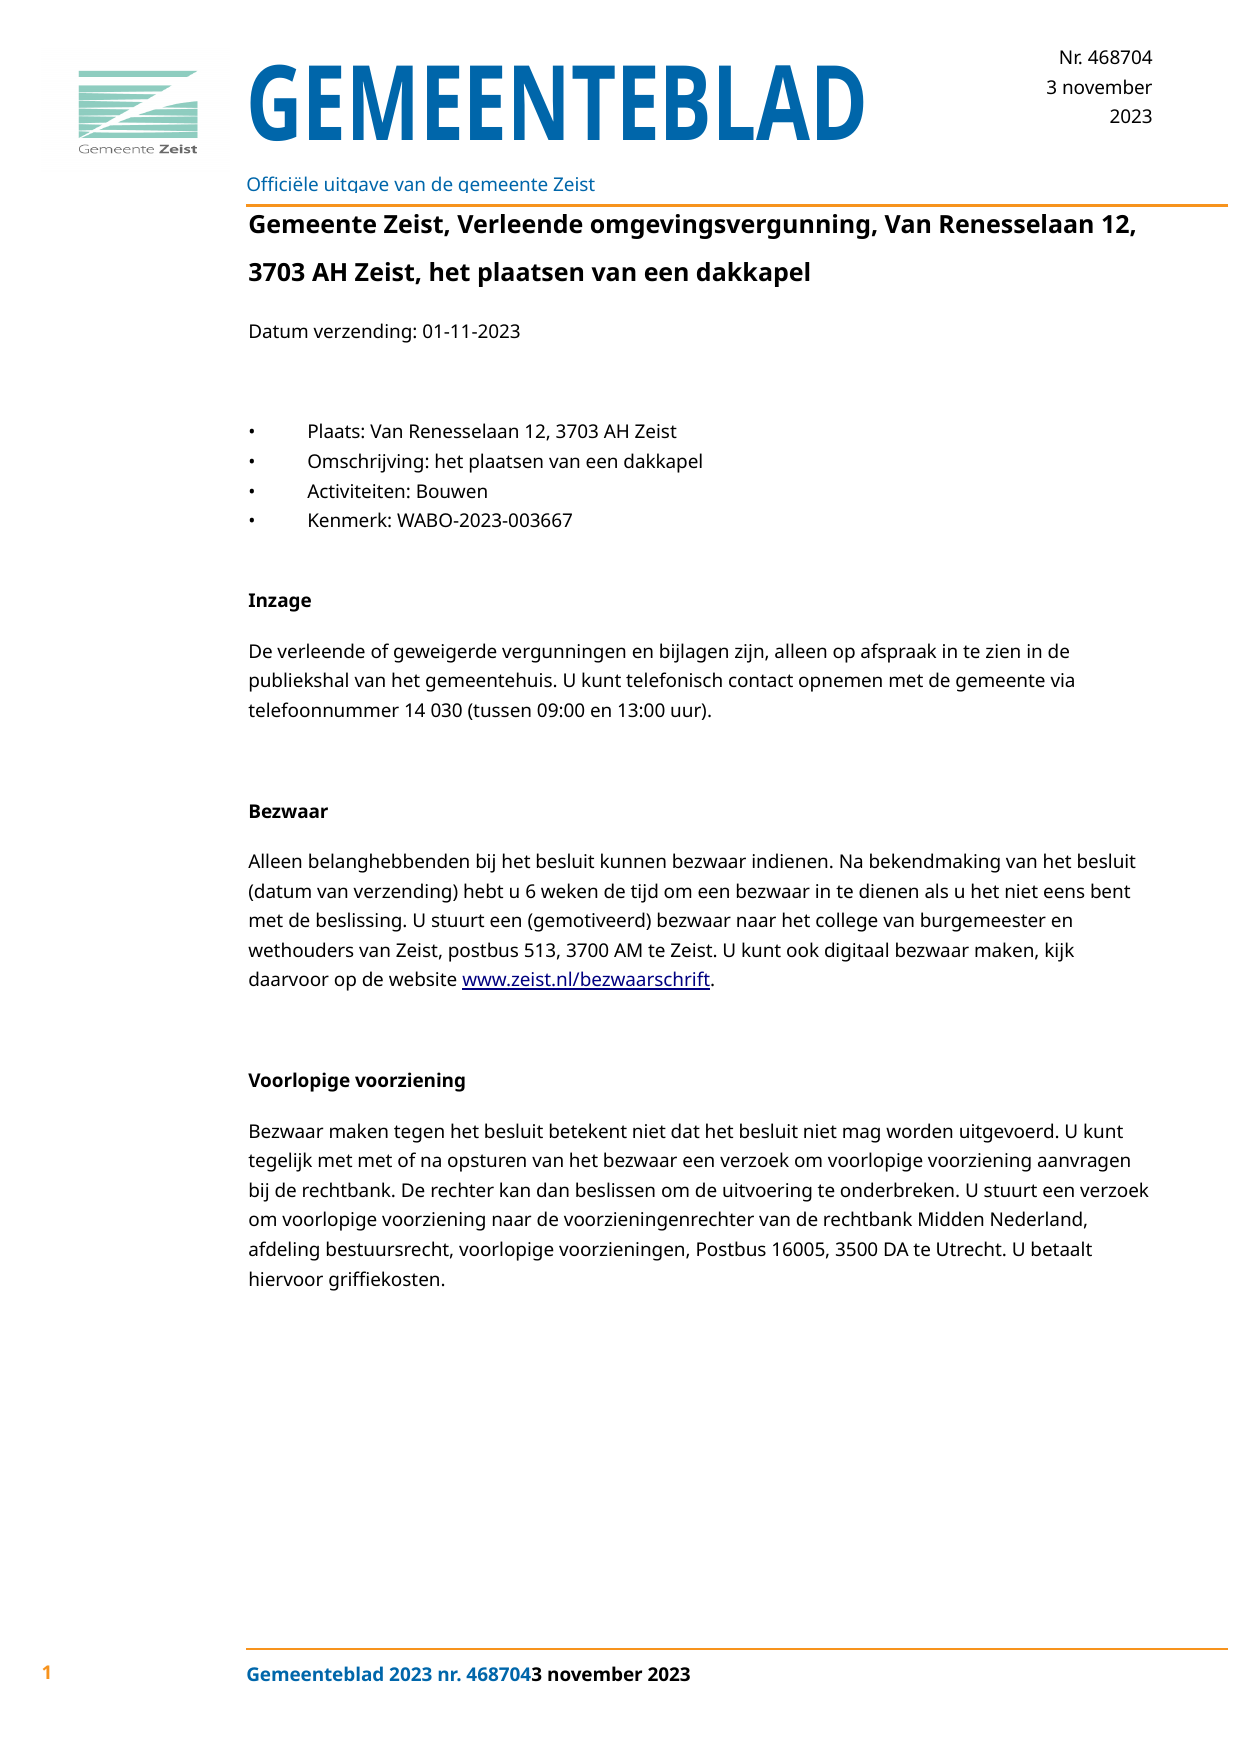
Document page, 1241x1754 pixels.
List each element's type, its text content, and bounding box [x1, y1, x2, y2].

list Activiteiten: Bouwen [248, 478, 1152, 504]
text Inzage [248, 587, 1152, 613]
text Alleen belanghebbenden bij het besluit kunnen bezwaar indienen. Na bekendmaking van het besluit (datum van verzending) hebt u 6 weken de tijd om een bezwaar in te dienen als u het niet eens bent met de beslissing. U stuurt een (gemotiveerd) bezwaar naar het college van burgemeester en wethouders van Zeist, postbus 513, 3700 AM te Zeist. U kunt ook digitaal bezwaar maken, kijk daarvoor op de website www.zeist.nl/bezwaarschrift. [248, 848, 1152, 992]
text Bezwaar [248, 798, 1152, 824]
list Kenmerk: WABO-2023-003667 [248, 507, 1152, 533]
list Omschrijving: het plaatsen van een dakkapel [248, 448, 1152, 474]
text Bezwaar maken tegen het besluit betekent niet dat het besluit niet mag worden uitgevoerd. U kunt tegelijk met met of na opsturen van het bezwaar een verzoek om voorlopige voorziening aanvragen bij de rechtbank. De rechter kan dan beslissen om de uitvoering te onderbreken. U stuurt een verzoek om voorlopige voorziening naar de voorzieningenrechter van de rechtbank Midden Nederland, afdeling bestuursrecht, voorlopige voorzieningen, Postbus 16005, 3500 DA te Utrecht. U betaalt hiervoor griffiekosten. [248, 1118, 1152, 1292]
text Voorlopige voorziening [248, 1067, 1152, 1093]
picture [41, 47, 231, 172]
list Plaats: Van Renesselaan 12, 3703 AH Zeist [248, 419, 1152, 444]
text Gemeente Zeist, Verleende omgevingsvergunning, Van Renesselaan 12, 3703 AH Zeist, het plaatsen van een dakkapel [248, 207, 1152, 288]
text De verleende of geweigerde vergunningen en bijlagen zijn, alleen op afspraak in te zien in de publiekshal van het gemeentehuis. U kunt telefonisch contact opnemen met de gemeente via telefoonnummer 14 030 (tussen 09:00 en 13:00 uur). [248, 638, 1152, 723]
text Datum verzending: 01-11-2023 [248, 318, 1152, 344]
